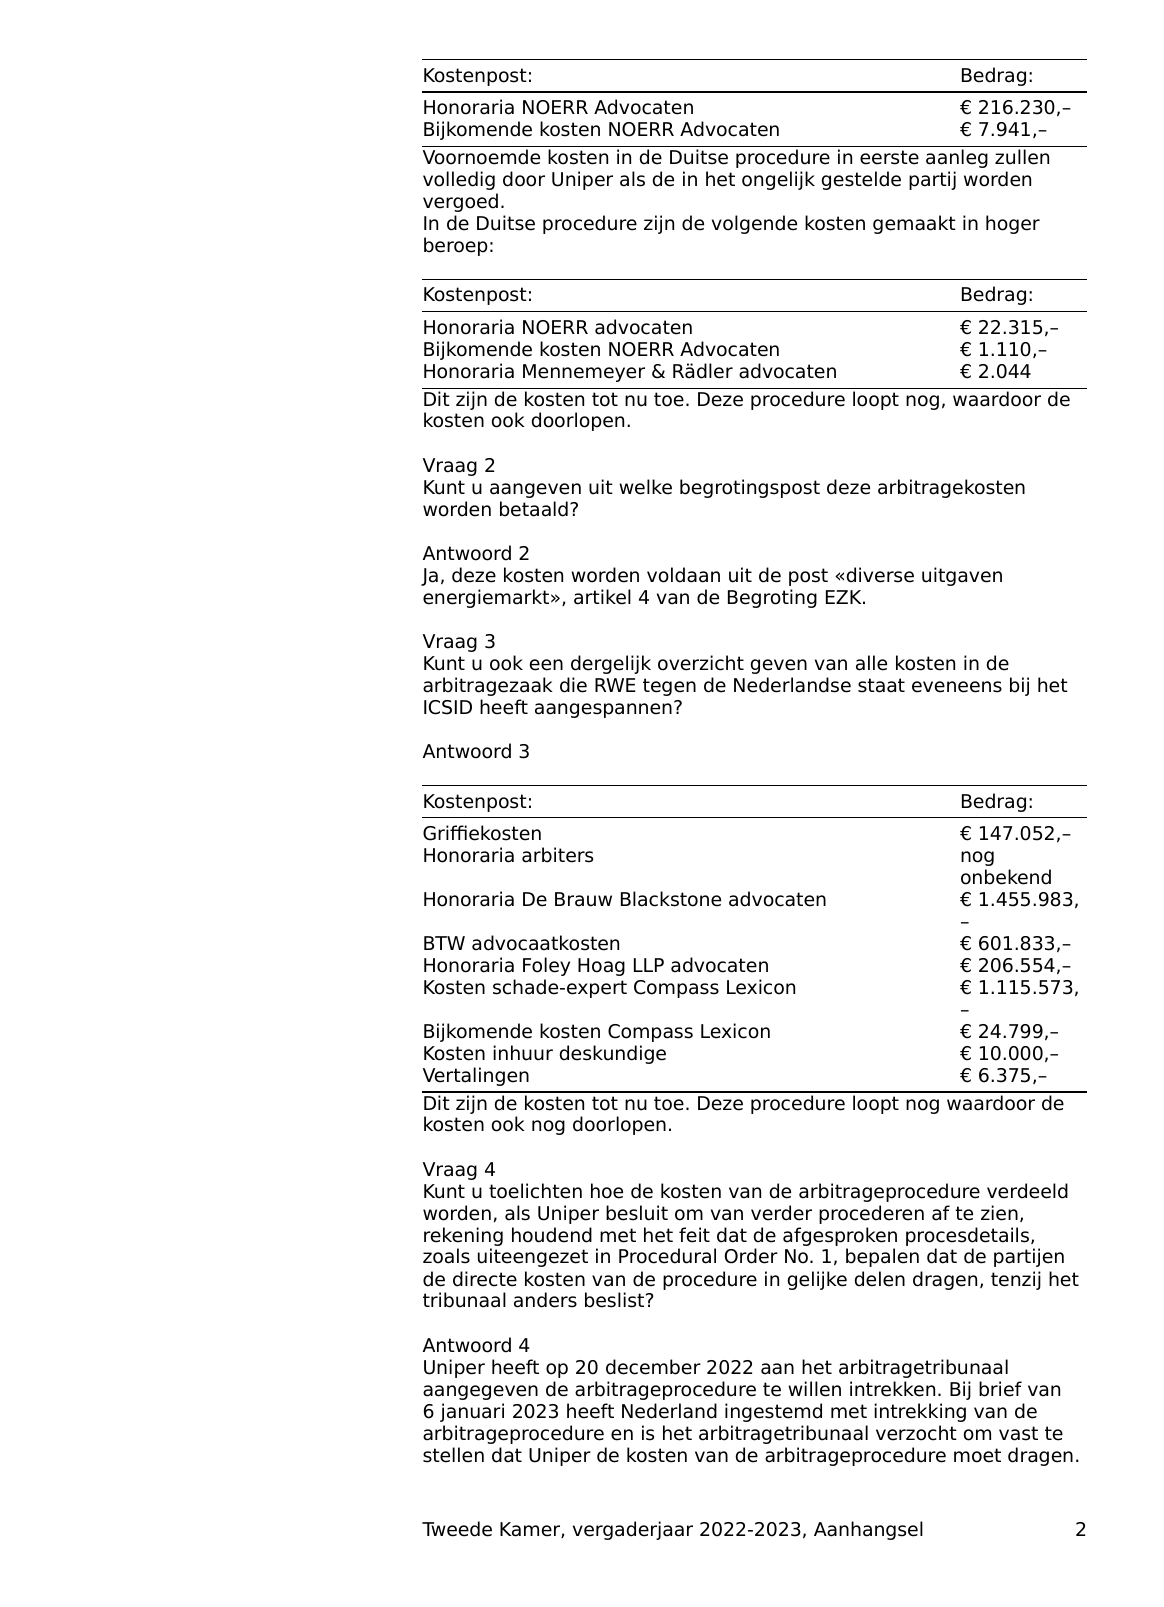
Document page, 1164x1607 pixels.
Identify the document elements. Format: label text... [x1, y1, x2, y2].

table_cell € 6.375,– [954, 1065, 1087, 1091]
text Vraag 2 [422, 454, 1087, 477]
text Voornoemde kosten in de Duitse procedure in eerste aanleg zullen volledig door Uniper als de in het ongelijk gestelde partij worden vergoed. [422, 147, 1087, 213]
table_cell Honoraria arbiters [422, 845, 954, 889]
table_cell Honoraria Mennemeyer & Rädler advocaten [422, 361, 954, 387]
table_cell € 216.230,– [954, 93, 1087, 119]
text Uniper heeft op 20 december 2022 aan het arbitragetribunaal aangegeven de arbitrageprocedure te willen intrekken. Bij brief van 6 januari 2023 heeft Nederland ingestemd met intrekking van de arbitrageprocedure en is het arbitragetribunaal verzocht om vast te stellen dat Uniper de kosten van de arbitrageprocedure moet dragen. [422, 1357, 1087, 1466]
text In de Duitse procedure zijn de volgende kosten gemaakt in hoger beroep: [422, 213, 1087, 257]
text Vraag 4 [422, 1158, 1087, 1181]
table_cell Honoraria Foley Hoag LLP advocaten [422, 955, 954, 977]
table_cell Honoraria De Brauw Blackstone advocaten [422, 889, 954, 933]
table_cell € 1.110,– [954, 339, 1087, 361]
table_cell Bijkomende kosten Compass Lexicon [422, 1021, 954, 1043]
text Antwoord 4 [422, 1334, 1087, 1357]
table_cell € 24.799,– [954, 1021, 1087, 1043]
table_cell BTW advocaatkosten [422, 933, 954, 955]
text Dit zijn de kosten tot nu toe. Deze procedure loopt nog waardoor de kosten ook nog doorlopen. [422, 1093, 1087, 1136]
table_cell nog onbekend [954, 845, 1087, 889]
table_header Bedrag: [954, 280, 1087, 311]
table_cell Kosten schade-expert Compass Lexicon [422, 977, 954, 1021]
text Kunt u toelichten hoe de kosten van de arbitrageprocedure verdeeld worden, als Uniper besluit om van verder procederen af te zien, rekening houdend met het feit dat de afgesproken procesdetails, zoals uiteengezet in Procedural Order No. 1, bepalen dat de partijen de directe kosten van de procedure in gelijke delen dragen, tenzij het tribunaal anders beslist? [422, 1181, 1087, 1312]
table_header Kostenpost: [422, 60, 954, 91]
table_cell Honoraria NOERR advocaten [422, 312, 954, 339]
table_header Bedrag: [954, 786, 1087, 817]
table_cell Vertalingen [422, 1065, 954, 1091]
text Kunt u ook een dergelijk overzicht geven van alle kosten in de arbitragezaak die RWE tegen de Nederlandse staat eveneens bij het ICSID heeft aangespannen? [422, 653, 1087, 719]
table_cell Bijkomende kosten NOERR Advocaten [422, 339, 954, 361]
table_header Kostenpost: [422, 786, 954, 817]
table_header Kostenpost: [422, 280, 954, 311]
table_cell € 206.554,– [954, 955, 1087, 977]
table_cell Honoraria NOERR Advocaten [422, 93, 954, 119]
table_cell € 10.000,– [954, 1043, 1087, 1065]
table_cell € 601.833,– [954, 933, 1087, 955]
text Vraag 3 [422, 631, 1087, 653]
table_cell € 7.941,– [954, 119, 1087, 146]
table_cell Bijkomende kosten NOERR Advocaten [422, 119, 954, 146]
table_cell € 2.044 [954, 361, 1087, 387]
table_cell € 1.455.983,– [954, 889, 1087, 933]
table_cell Kosten inhuur deskundige [422, 1043, 954, 1065]
text Antwoord 2 [422, 543, 1087, 565]
table_cell Griffiekosten [422, 818, 954, 845]
text Kunt u aangeven uit welke begrotingspost deze arbitragekosten worden betaald? [422, 477, 1087, 521]
text Antwoord 3 [422, 741, 1087, 763]
table_cell € 147.052,– [954, 818, 1087, 845]
table_cell € 22.315,– [954, 312, 1087, 339]
table_header Bedrag: [954, 60, 1087, 91]
table_cell € 1.115.573,– [954, 977, 1087, 1021]
text Dit zijn de kosten tot nu toe. Deze procedure loopt nog, waardoor de kosten ook doorlopen. [422, 389, 1087, 432]
text Ja, deze kosten worden voldaan uit de post «diverse uitgaven energiemarkt», artikel 4 van de Begroting EZK. [422, 565, 1087, 609]
